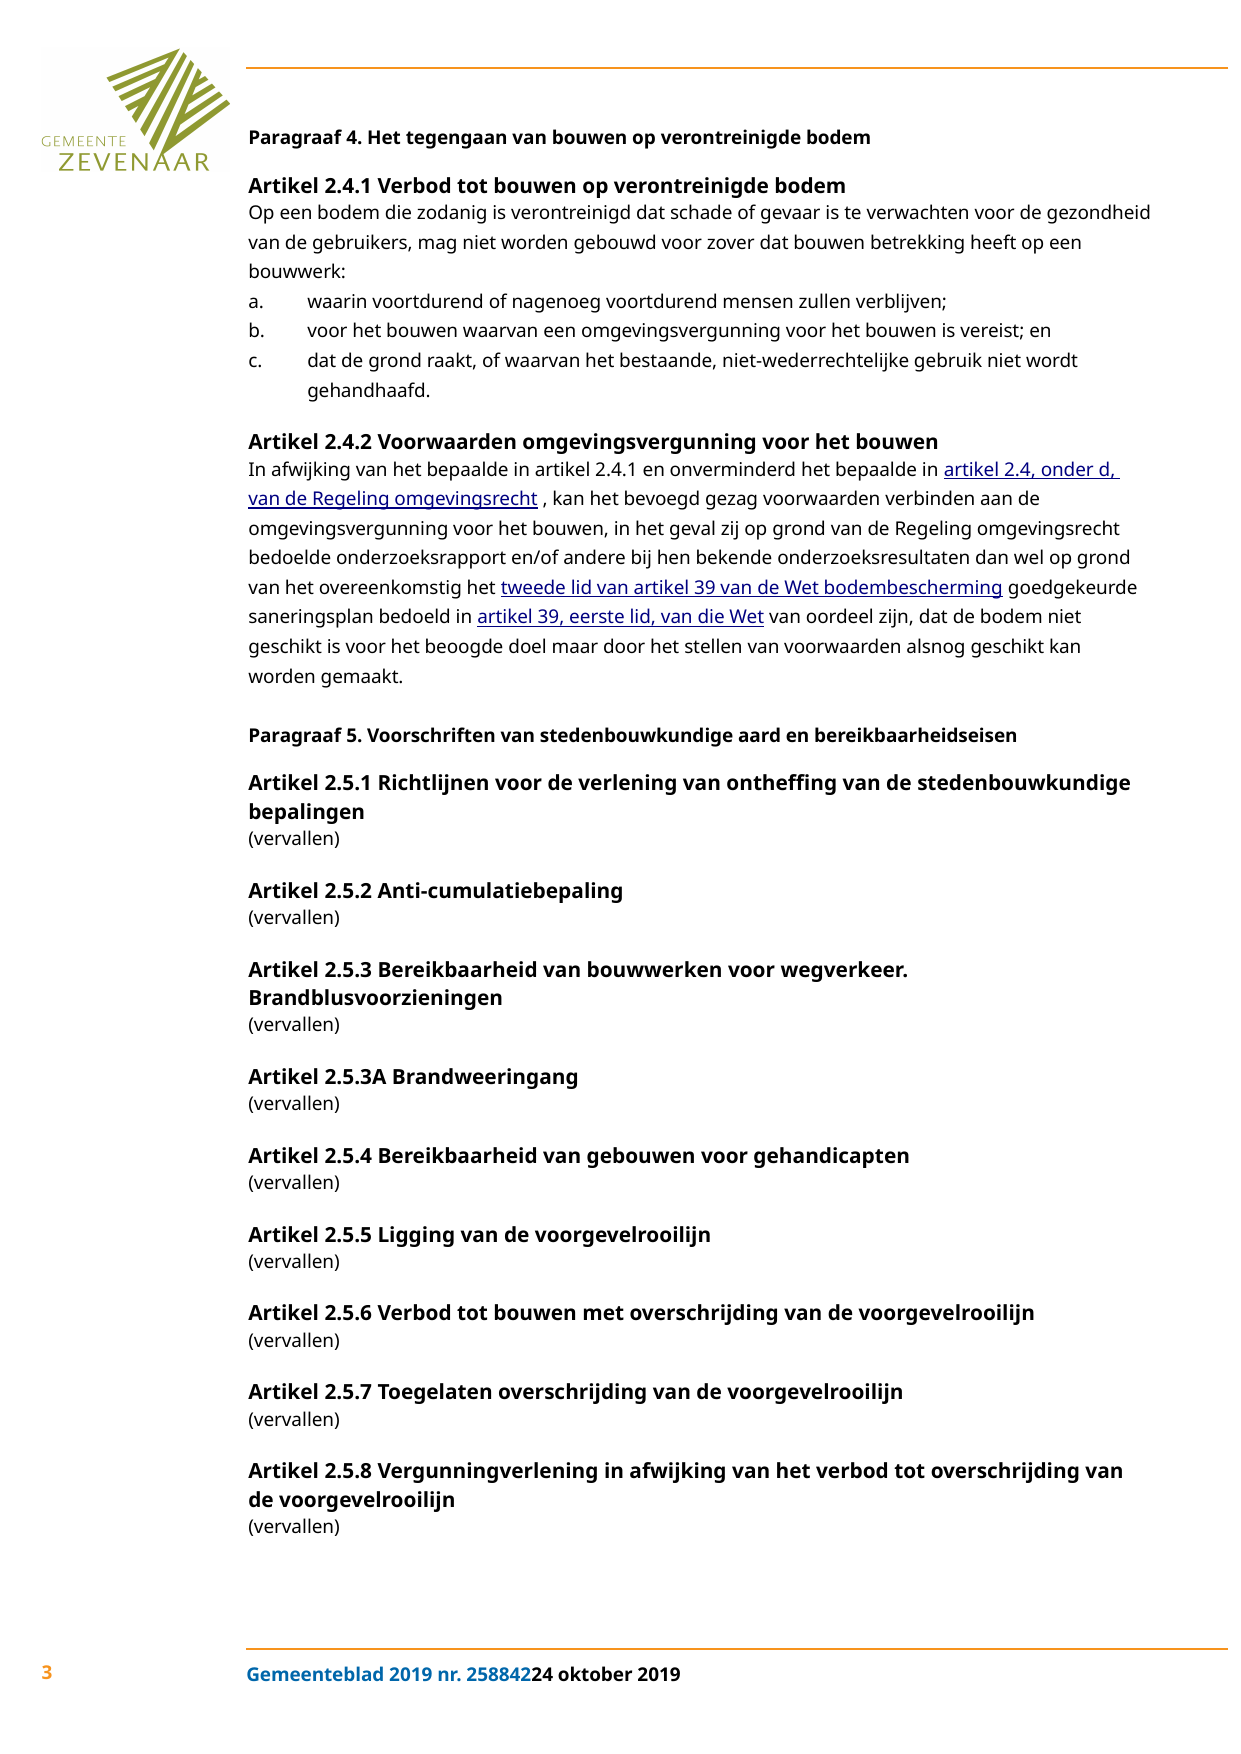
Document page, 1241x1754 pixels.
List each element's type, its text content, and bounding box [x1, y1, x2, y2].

text (vervallen) [248, 1327, 1152, 1353]
text Artikel 2.5.6 Verbod tot bouwen met overschrijding van de voorgevelrooilijn [248, 1298, 1152, 1327]
text Paragraaf 4. Het tegengaan van bouwen op verontreinigde bodem [248, 124, 1152, 150]
list waarin voortdurend of nagenoeg voortdurend mensen zullen verblijven; [248, 288, 1152, 314]
text (vervallen) [248, 1248, 1152, 1274]
text (vervallen) [248, 904, 1152, 930]
text Op een bodem die zodanig is verontreinigd dat schade of gevaar is te verwachten voor de gezondheid van de gebruikers, mag niet worden gebouwd voor zover dat bouwen betrekking heeft op een bouwwerk: [248, 199, 1152, 284]
text (vervallen) [248, 1169, 1152, 1195]
text Artikel 2.5.2 Anti-cumulatiebepaling [248, 876, 1152, 904]
text Artikel 2.5.5 Ligging van de voorgevelrooilijn [248, 1220, 1152, 1248]
list voor het bouwen waarvan een omgevingsvergunning voor het bouwen is vereist; en [248, 318, 1152, 343]
picture [41, 47, 231, 172]
text Artikel 2.5.4 Bereikbaarheid van gebouwen voor gehandicapten [248, 1141, 1152, 1169]
text (vervallen) [248, 1090, 1152, 1116]
text (vervallen) [248, 1513, 1152, 1539]
text Paragraaf 5. Voorschriften van stedenbouwkundige aard en bereikbaarheidseisen [248, 722, 1152, 748]
text (vervallen) [248, 1406, 1152, 1432]
text Artikel 2.5.1 Richtlijnen voor de verlening van ontheffing van de stedenbouwkundige bepalingen [248, 768, 1152, 825]
text Artikel 2.5.7 Toegelaten overschrijding van de voorgevelrooilijn [248, 1377, 1152, 1406]
text In afwijking van het bepaalde in artikel 2.4.1 en onverminderd het bepaalde in artikel 2.4, onder d, van de Regeling omgevingsrecht , kan het bevoegd gezag voorwaarden verbinden aan de omgevingsvergunning voor het bouwen, in het geval zij op grond van de Regeling omgevingsrecht bedoelde onderzoeksrapport en/of andere bij hen bekende onderzoeksresultaten dan wel op grond van het overeenkomstig het tweede lid van artikel 39 van de Wet bodembescherming goedgekeurde saneringsplan bedoeld in artikel 39, eerste lid, van die Wet van oordeel zijn, dat de bodem niet geschikt is voor het beoogde doel maar door het stellen van voorwaarden alsnog geschikt kan worden gemaakt. [248, 456, 1152, 688]
text Artikel 2.4.2 Voorwaarden omgevingsvergunning voor het bouwen [248, 427, 1152, 456]
list dat de grond raakt, of waarvan het bestaande, niet-wederrechtelijke gebruik niet wordt gehandhaafd. [248, 347, 1152, 403]
text Artikel 2.5.3 Bereikbaarheid van bouwwerken voor wegverkeer. Brandblusvoorzieningen [248, 955, 1152, 1012]
text Artikel 2.4.1 Verbod tot bouwen op verontreinigde bodem [248, 171, 1152, 199]
text (vervallen) [248, 825, 1152, 851]
text Artikel 2.5.3A Brandweeringang [248, 1062, 1152, 1090]
text (vervallen) [248, 1012, 1152, 1037]
text Artikel 2.5.8 Vergunningverlening in afwijking van het verbod tot overschrijding van de voorgevelrooilijn [248, 1456, 1152, 1513]
